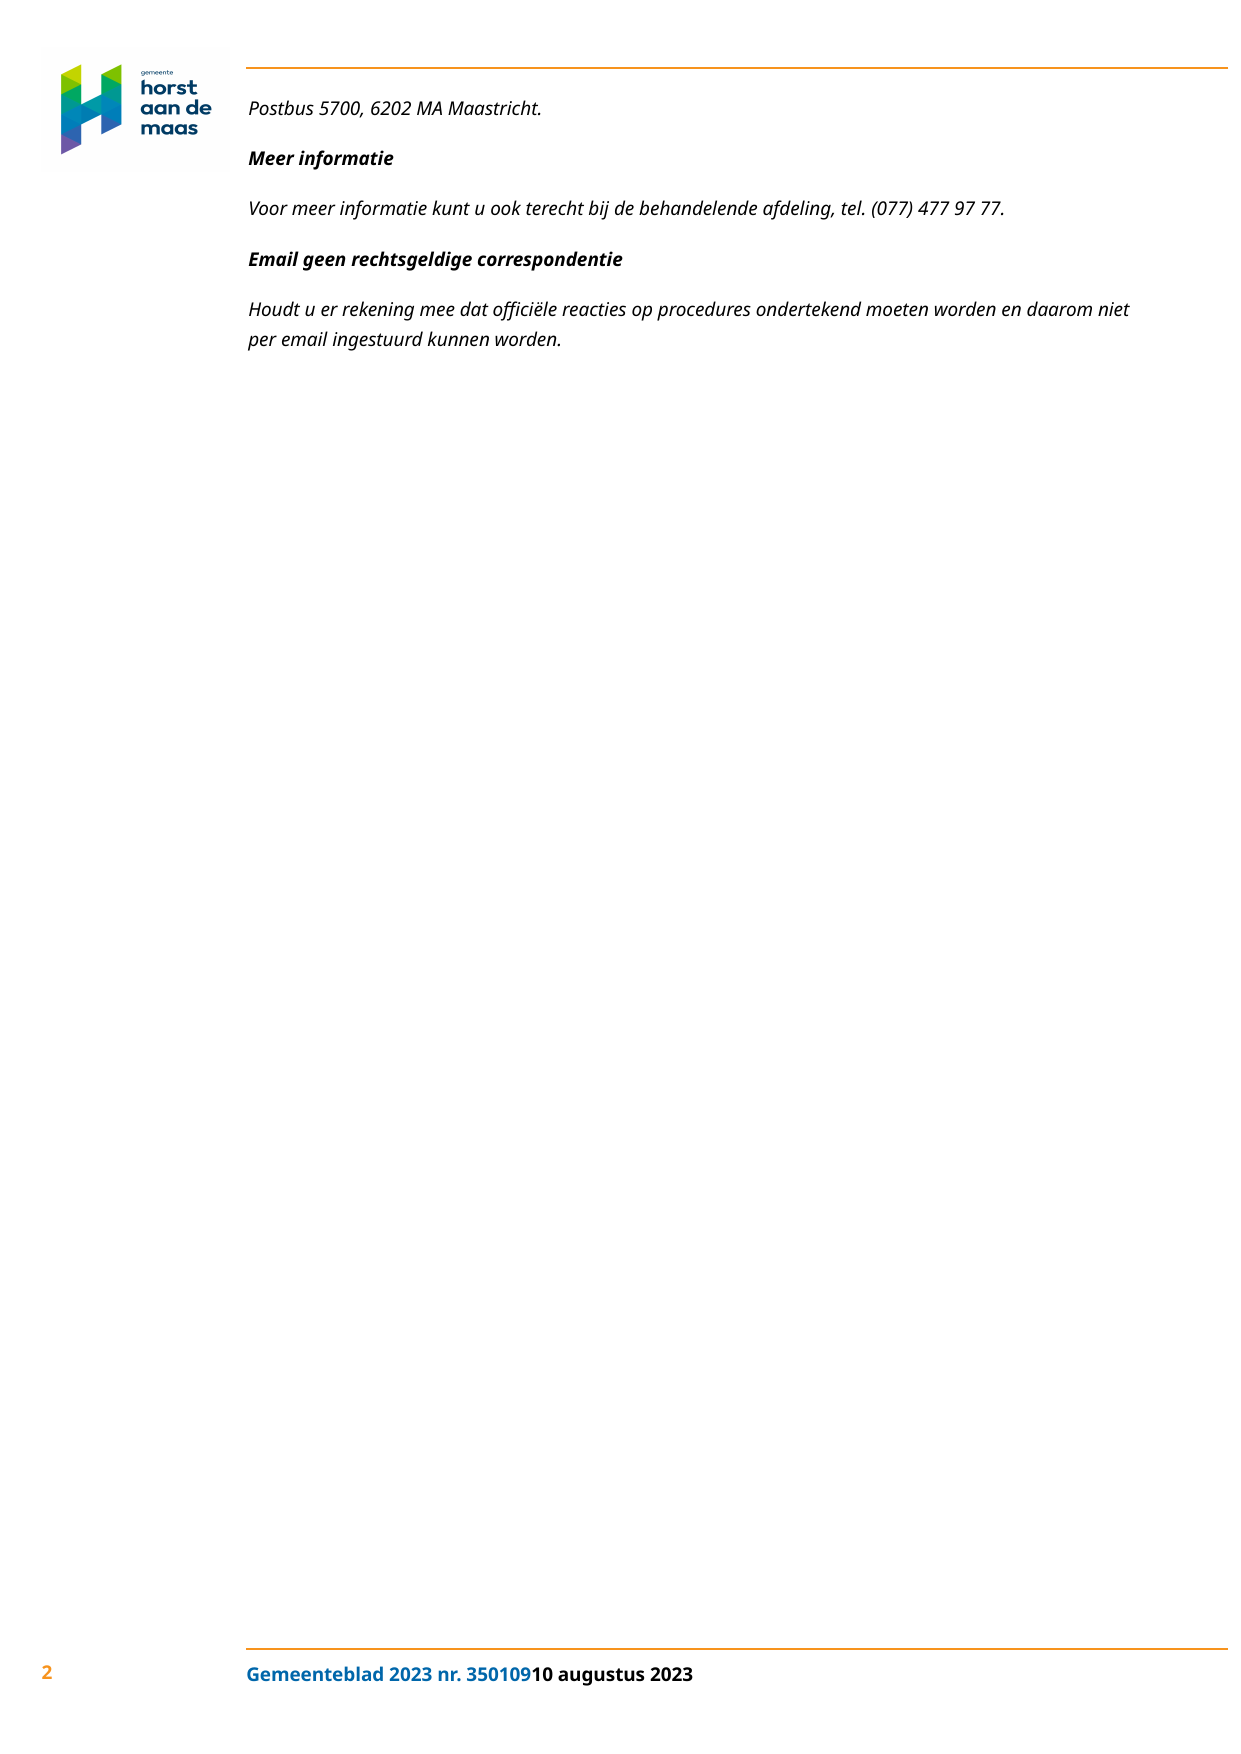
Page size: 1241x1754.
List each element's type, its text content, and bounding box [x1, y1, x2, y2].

text Meer informatie [248, 145, 1152, 171]
text Postbus 5700, 6202 MA Maastricht. [248, 95, 1152, 121]
text Houdt u er rekening mee dat officiële reacties op procedures ondertekend moeten worden en daarom niet per email ingestuurd kunnen worden. [248, 296, 1152, 352]
text Email geen rechtsgeldige correspondentie [248, 246, 1152, 272]
picture [41, 47, 231, 172]
text Voor meer informatie kunt u ook terecht bij de behandelende afdeling, tel. (077) 477 97 77. [248, 196, 1152, 221]
